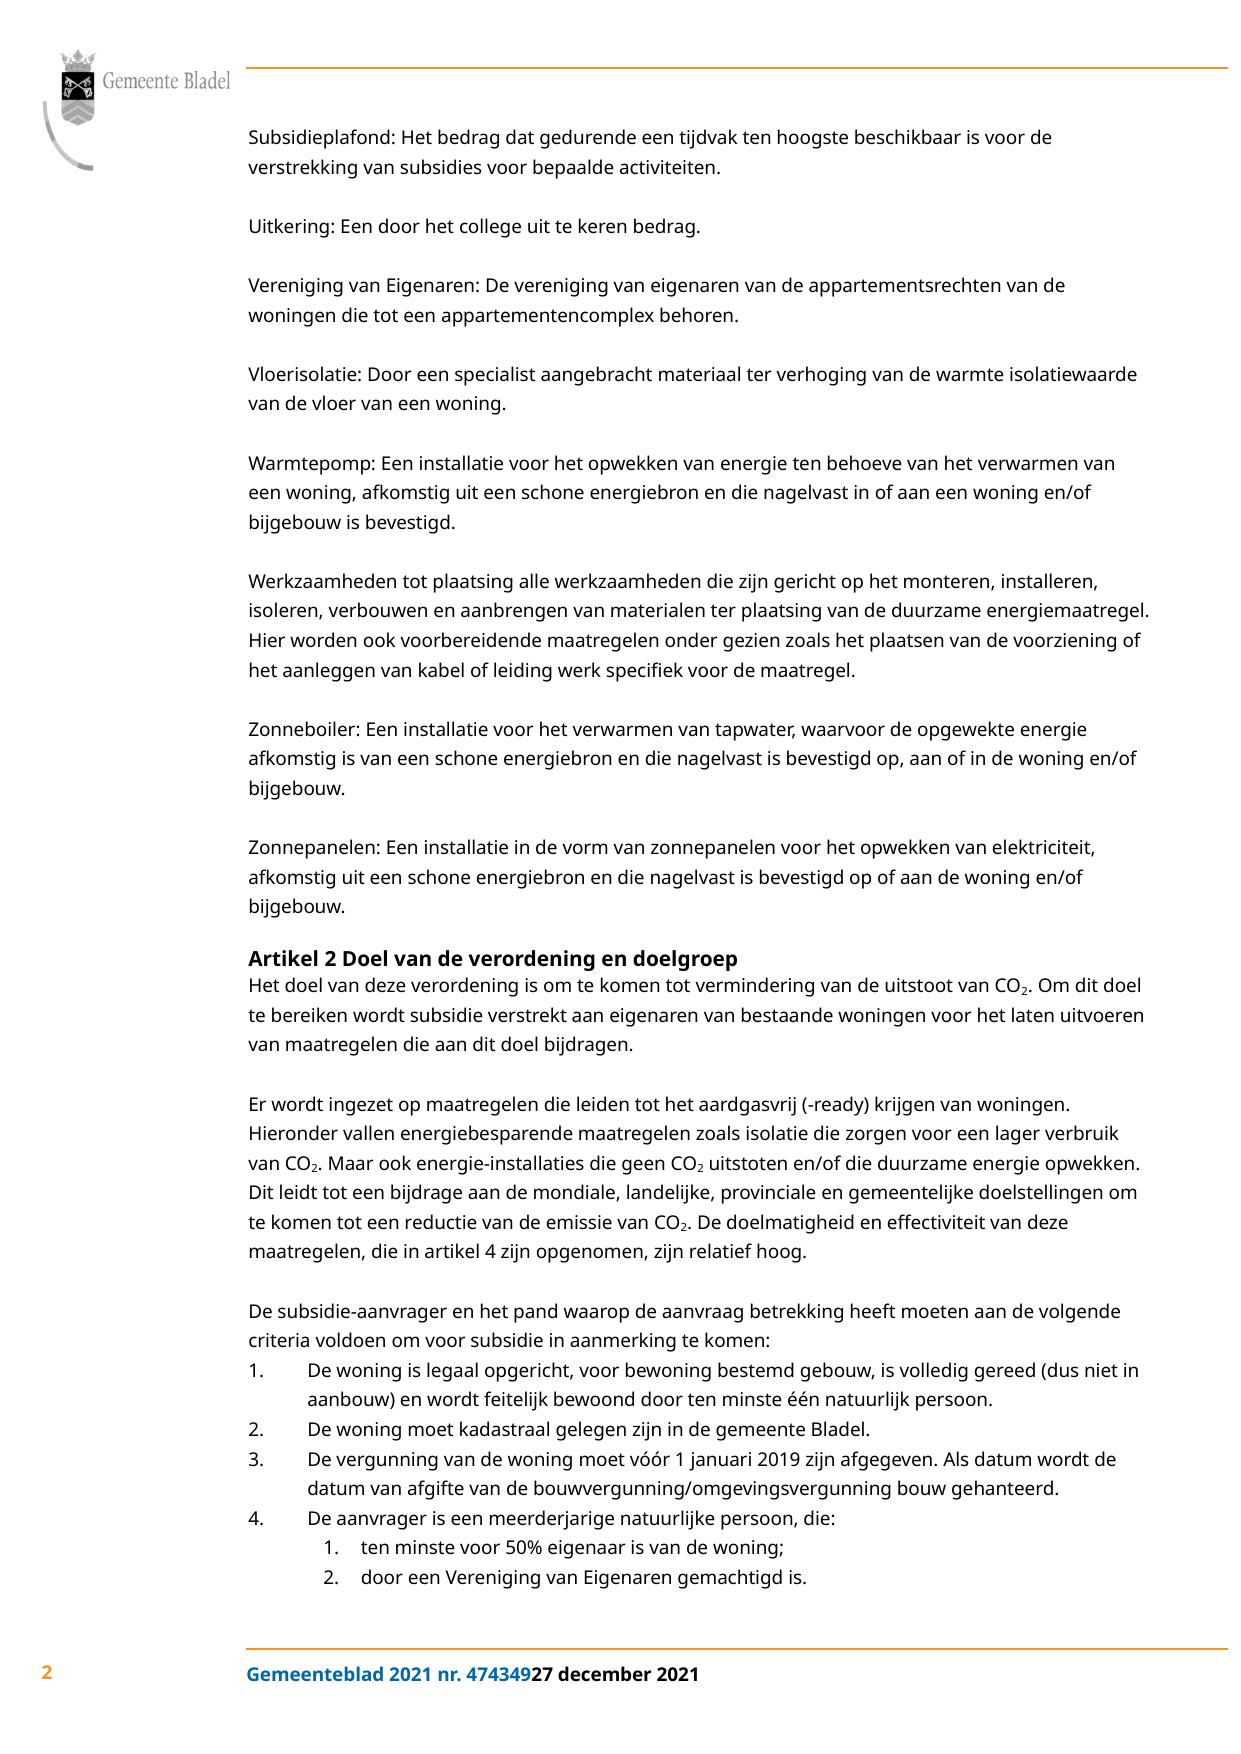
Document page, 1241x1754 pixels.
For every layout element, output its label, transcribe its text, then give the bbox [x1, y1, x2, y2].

list door een Vereniging van Eigenaren gemachtigd is. [323, 1564, 1152, 1590]
text Er wordt ingezet op maatregelen die leiden tot het aardgasvrij (-ready) krijgen van woningen. Hieronder vallen energiebesparende maatregelen zoals isolatie die zorgen voor een lager verbruik van CO2. Maar ook energie-installaties die geen CO2 uitstoten en/of die duurzame energie opwekken. [248, 1091, 1152, 1176]
list De aanvrager is een meerderjarige natuurlijke persoon, die: [248, 1505, 1152, 1531]
text De subsidie-aanvrager en het pand waarop de aanvraag betrekking heeft moeten aan de volgende criteria voldoen om voor subsidie in aanmerking te komen: [248, 1298, 1152, 1353]
text Werkzaamheden tot plaatsing alle werkzaamheden die zijn gericht op het monteren, installeren, isoleren, verbouwen en aanbrengen van materialen ter plaatsing van de duurzame energiemaatregel. Hier worden ook voorbereidende maatregelen onder gezien zoals het plaatsen van de voorziening of het aanleggen van kabel of leiding werk specifiek voor de maatregel. [248, 568, 1152, 683]
text Subsidieplafond: Het bedrag dat gedurende een tijdvak ten hoogste beschikbaar is voor de verstrekking van subsidies voor bepaalde activiteiten. [248, 124, 1152, 180]
list ten minste voor 50% eigenaar is van de woning; [323, 1534, 1152, 1560]
text Het doel van deze verordening is om te komen tot vermindering van de uitstoot van CO2. Om dit doel te bereiken wordt subsidie verstrekt aan eigenaren van bestaande woningen voor het laten uitvoeren van maatregelen die aan dit doel bijdragen. [248, 972, 1152, 1057]
text Vereniging van Eigenaren: De vereniging van eigenaren van de appartementsrechten van de woningen die tot een appartementencomplex behoren. [248, 272, 1152, 328]
text Zonnepanelen: Een installatie in de vorm van zonnepanelen voor het opwekken van elektriciteit, afkomstig uit een schone energiebron en die nagelvast is bevestigd op of aan de woning en/of bijgebouw. [248, 834, 1152, 919]
text Artikel 2 Doel van de verordening en doelgroep [248, 944, 1152, 972]
list De woning is legaal opgericht, voor bewoning bestemd gebouw, is volledig gereed (dus niet in aanbouw) en wordt feitelijk bewoond door ten minste één natuurlijk persoon. [248, 1357, 1152, 1412]
picture [41, 47, 231, 172]
text Vloerisolatie: Door een specialist aangebracht materiaal ter verhoging van de warmte isolatiewaarde van de vloer van een woning. [248, 361, 1152, 416]
list De vergunning van de woning moet vóór 1 januari 2019 zijn afgegeven. Als datum wordt de datum van afgifte van de bouwvergunning/omgevingsvergunning bouw gehanteerd. [248, 1446, 1152, 1501]
text Dit leidt tot een bijdrage aan de mondiale, landelijke, provinciale en gemeentelijke doelstellingen om te komen tot een reductie van de emissie van CO2. De doelmatigheid en effectiviteit van deze maatregelen, die in artikel 4 zijn opgenomen, zijn relatief hoog. [248, 1179, 1152, 1264]
text Uitkering: Een door het college uit te keren bedrag. [248, 213, 1152, 239]
text Warmtepomp: Een installatie voor het opwekken van energie ten behoeve van het verwarmen van een woning, afkomstig uit een schone energiebron en die nagelvast in of aan een woning en/of bijgebouw is bevestigd. [248, 450, 1152, 535]
list De woning moet kadastraal gelegen zijn in de gemeente Bladel. [248, 1416, 1152, 1442]
text Zonneboiler: Een installatie voor het verwarmen van tapwater, waarvoor de opgewekte energie afkomstig is van een schone energiebron en die nagelvast is bevestigd op, aan of in de woning en/of bijgebouw. [248, 716, 1152, 801]
